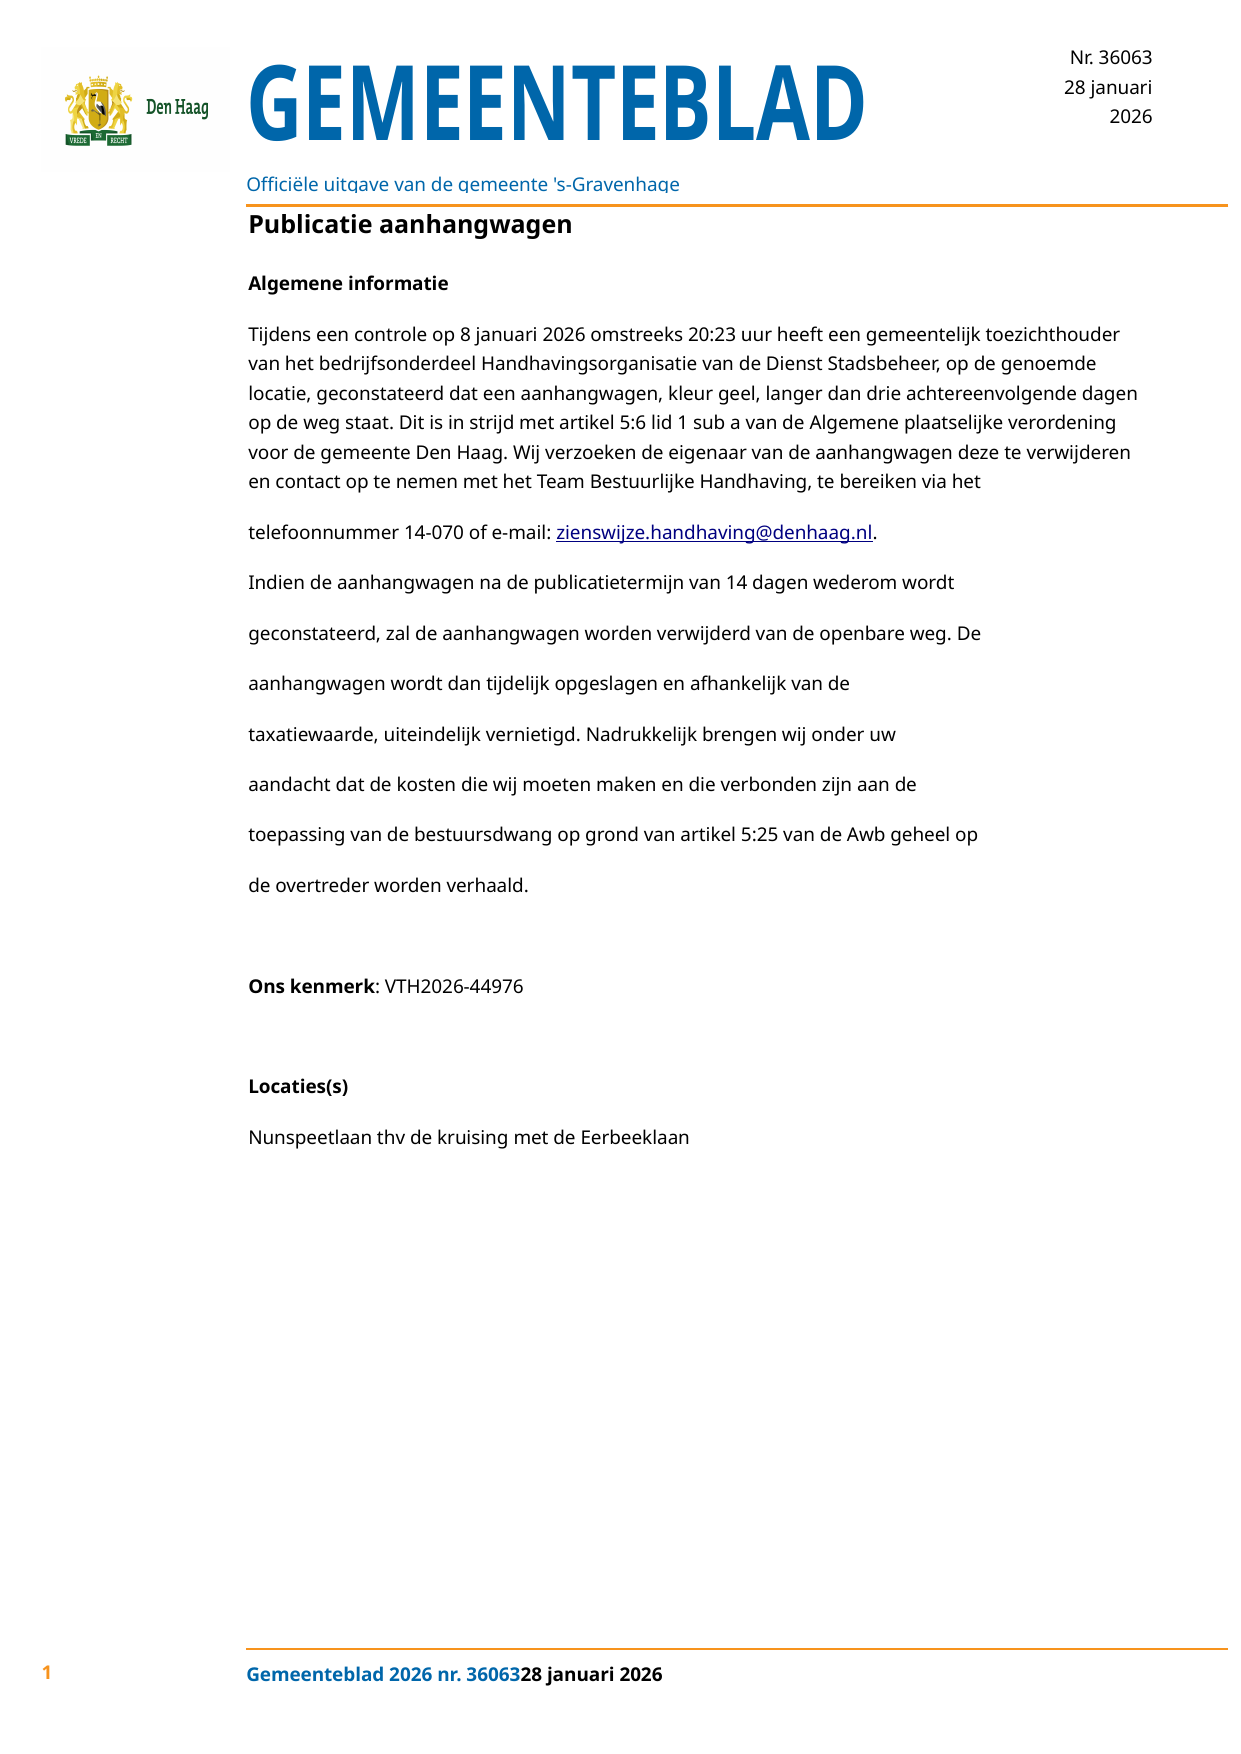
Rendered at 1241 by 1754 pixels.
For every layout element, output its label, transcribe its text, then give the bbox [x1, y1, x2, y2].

text aandacht dat de kosten die wij moeten maken en die verbonden zijn aan de [248, 771, 1152, 797]
text Algemene informatie [248, 270, 1152, 296]
text de overtreder worden verhaald. [248, 872, 1152, 898]
text taxatiewaarde, uiteindelijk vernietigd. Nadrukkelijk brengen wij onder uw [248, 721, 1152, 746]
text Ons kenmerk: VTH2026-44976 [248, 973, 1152, 998]
text geconstateerd, zal de aanhangwagen worden verwijderd van de openbare weg. De [248, 620, 1152, 646]
text Nunspeetlaan thv de kruising met de Eerbeeklaan [248, 1124, 1152, 1150]
text Publicatie aanhangwagen [248, 207, 1152, 241]
text Locaties(s) [248, 1074, 1152, 1099]
text telefoonnummer 14-070 of e-mail: zienswijze.handhaving@denhaag.nl. [248, 519, 1152, 545]
text Indien de aanhangwagen na de publicatietermijn van 14 dagen wederom wordt [248, 569, 1152, 595]
text Tijdens een controle op 8 januari 2026 omstreeks 20:23 uur heeft een gemeentelijk toezichthouder van het bedrijfsonderdeel Handhavingsorganisatie van de Dienst Stadsbeheer, op de genoemde locatie, geconstateerd dat een aanhangwagen, kleur geel, langer dan drie achtereenvolgende dagen op de weg staat. Dit is in strijd met artikel 5:6 lid 1 sub a van de Algemene plaatselijke verordening voor de gemeente Den Haag. Wij verzoeken de eigenaar van de aanhangwagen deze te verwijderen en contact op te nemen met het Team Bestuurlijke Handhaving, te bereiken via het [248, 321, 1152, 494]
text toepassing van de bestuursdwang op grond van artikel 5:25 van de Awb geheel op [248, 822, 1152, 847]
text aanhangwagen wordt dan tijdelijk opgeslagen en afhankelijk van de [248, 670, 1152, 696]
picture [41, 47, 231, 172]
